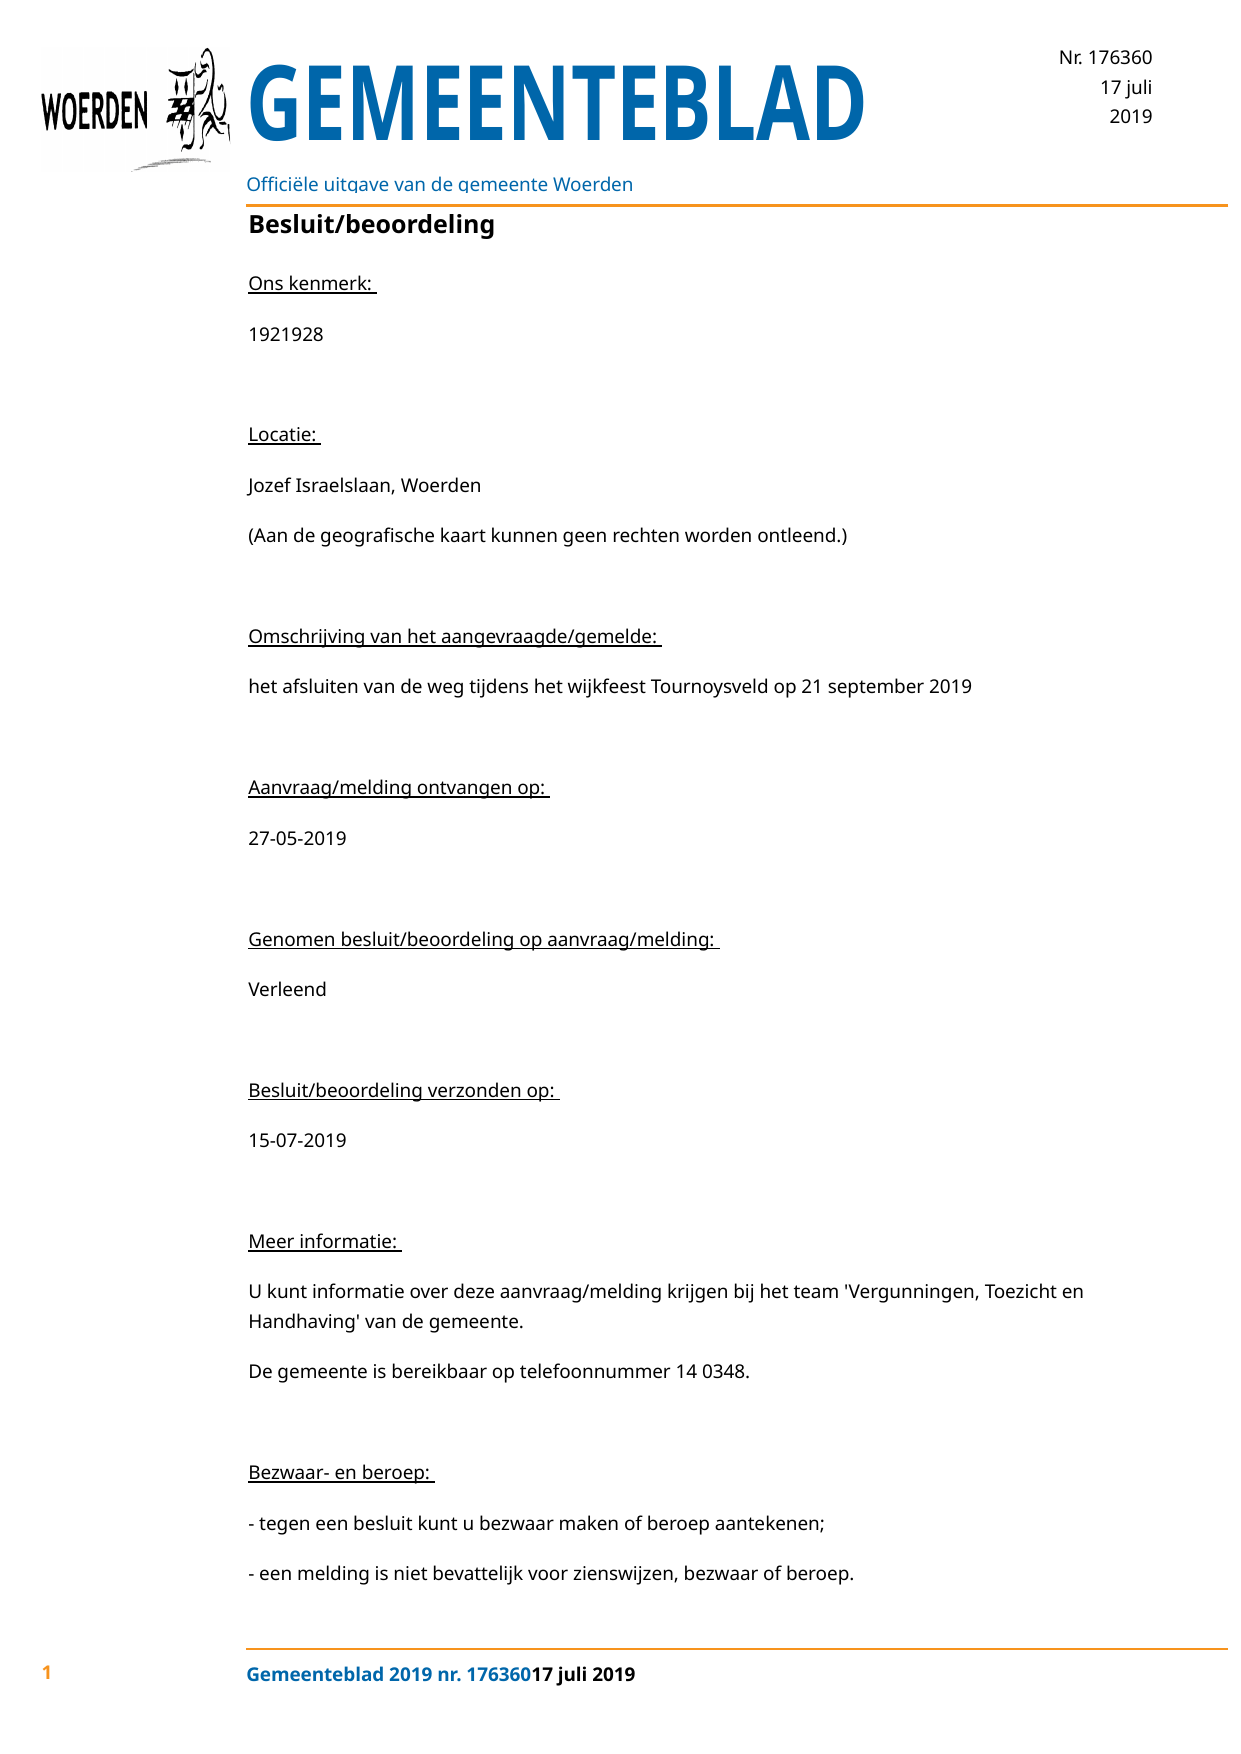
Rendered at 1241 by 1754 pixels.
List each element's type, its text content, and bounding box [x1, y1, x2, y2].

text (Aan de geografische kaart kunnen geen rechten worden ontleend.) [248, 522, 1152, 548]
text Besluit/beoordeling [248, 207, 1152, 241]
text Ons kenmerk: [248, 270, 1152, 296]
text 15-07-2019 [248, 1127, 1152, 1153]
text Omschrijving van het aangevraagde/gemelde: [248, 623, 1152, 649]
text Meer informatie: [248, 1228, 1152, 1254]
text - een melding is niet bevattelijk voor zienswijzen, bezwaar of beroep. [248, 1560, 1152, 1586]
text Locatie: [248, 422, 1152, 447]
text Jozef Israelslaan, Woerden [248, 472, 1152, 498]
text het afsluiten van de weg tijdens het wijkfeest Tournoysveld op 21 september 2019 [248, 674, 1152, 699]
text - tegen een besluit kunt u bezwaar maken of beroep aantekenen; [248, 1510, 1152, 1536]
text Bezwaar- en beroep: [248, 1459, 1152, 1485]
text U kunt informatie over deze aanvraag/melding krijgen bij het team 'Vergunningen, Toezicht en Handhaving' van de gemeente. [248, 1279, 1152, 1334]
text Verleend [248, 976, 1152, 1002]
text Aanvraag/melding ontvangen op: [248, 774, 1152, 800]
picture [41, 47, 231, 172]
text 27-05-2019 [248, 825, 1152, 851]
text 1921928 [248, 321, 1152, 346]
text Genomen besluit/beoordeling op aanvraag/melding: [248, 926, 1152, 951]
text De gemeente is bereikbaar op telefoonnummer 14 0348. [248, 1359, 1152, 1384]
text Besluit/beoordeling verzonden op: [248, 1077, 1152, 1103]
